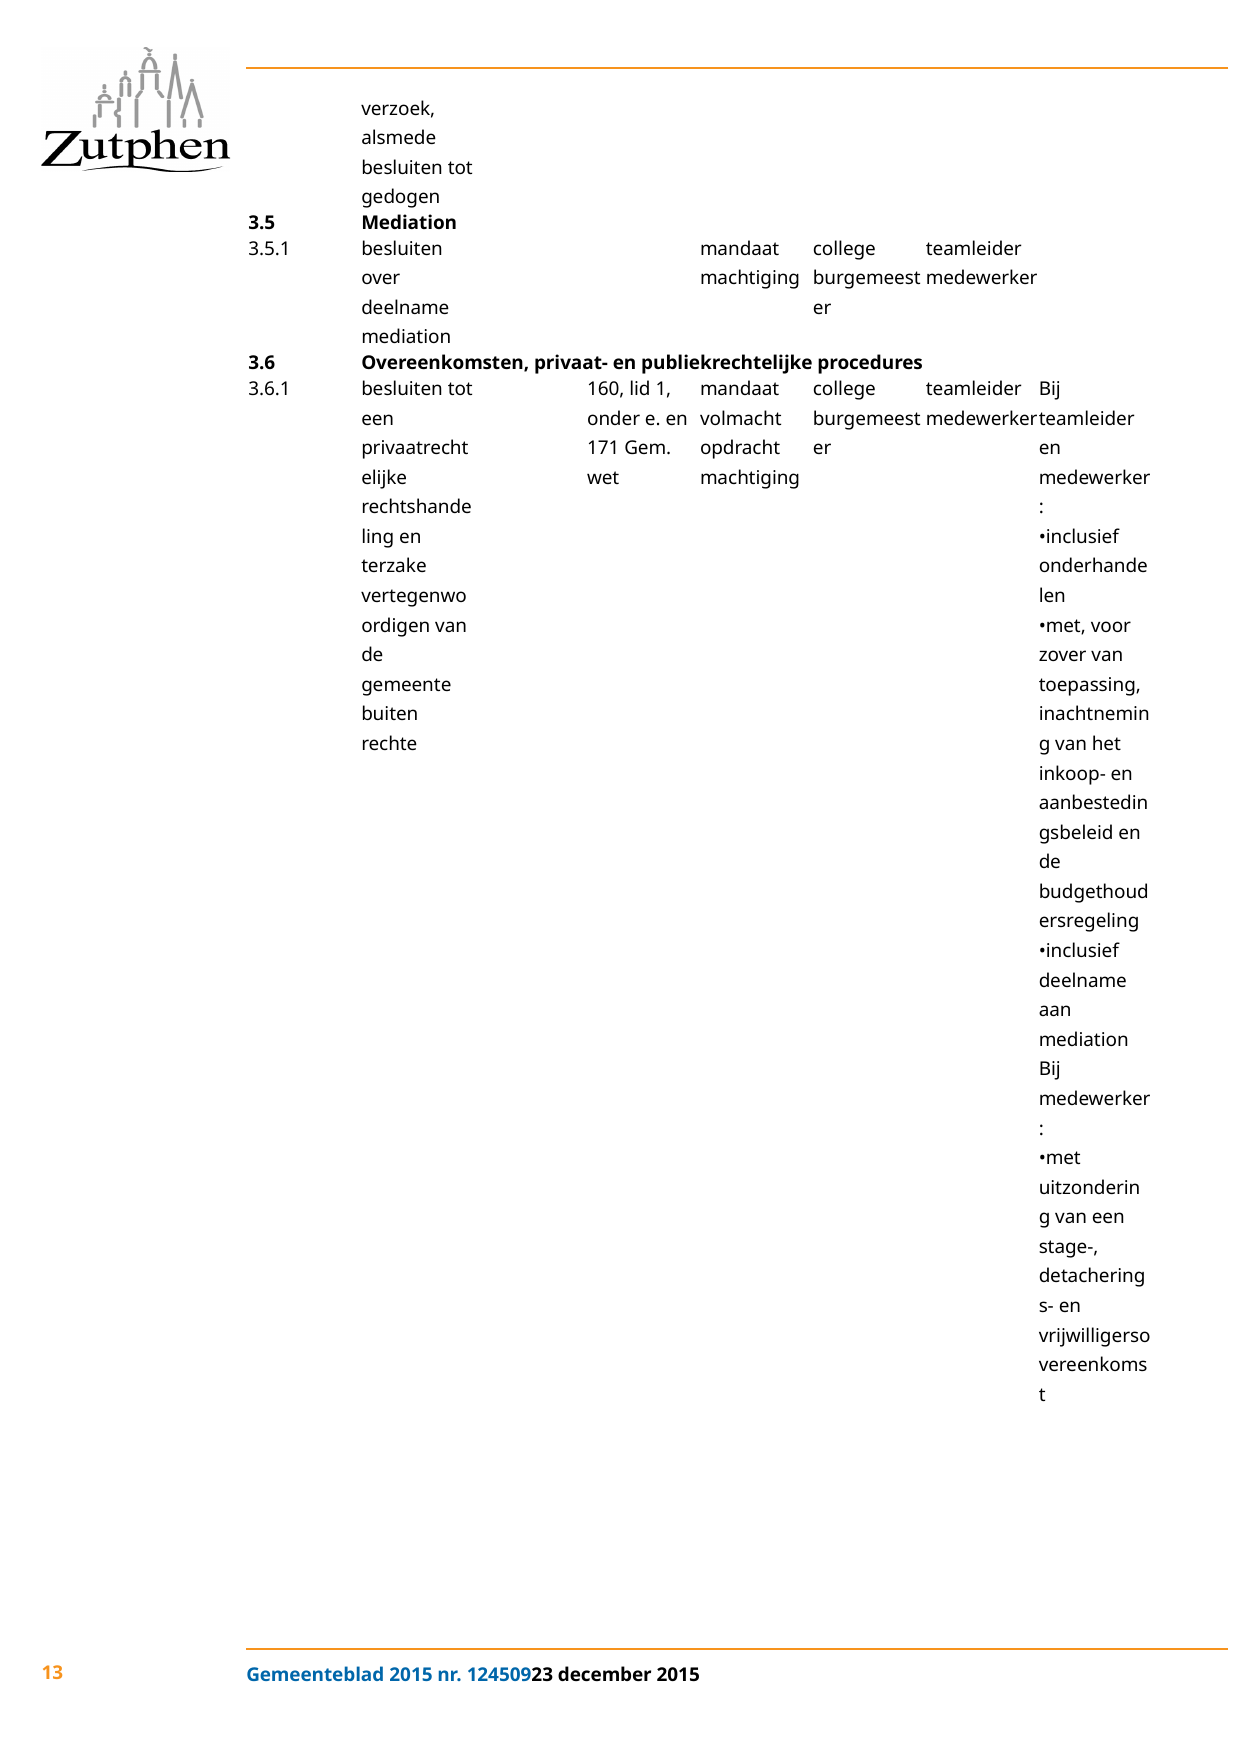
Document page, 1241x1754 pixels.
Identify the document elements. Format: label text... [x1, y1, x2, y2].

picture [41, 47, 231, 172]
table_cell teamleider medewerker [926, 375, 1038, 1407]
table_cell college burgemeester [813, 235, 926, 349]
table_cell mandaat volmacht opdracht machtiging [700, 375, 813, 1407]
table_cell [700, 95, 813, 209]
table_cell besluiten over deelname mediation [361, 235, 474, 349]
table_cell [474, 235, 587, 349]
table_cell [587, 95, 700, 209]
table_cell besluiten tot een privaatrechtelijke rechtshandeling en terzake vertegenwoordigen van de gemeente buiten rechte [361, 375, 474, 1407]
table_cell [1039, 95, 1152, 209]
table_cell [474, 95, 587, 209]
table_cell [1039, 235, 1152, 349]
table_cell [926, 95, 1038, 209]
table_cell college burgemeester [813, 375, 926, 1407]
table_cell [813, 95, 926, 209]
table_cell [248, 95, 361, 209]
table_cell teamleider medewerker [926, 235, 1038, 349]
table_cell 3.6.1 [248, 375, 361, 1407]
table_cell 160, lid 1, onder e. en 171 Gem. wet [587, 375, 700, 1407]
table_cell Bij teamleider en medewerker: •inclusief onderhandelen •met, voor zover van toepassing, inachtneming van het inkoop- en aanbestedingsbeleid en de budgethoudersregeling •inclusief deelname aan mediation Bij medewerker: •met uitzondering van een stage-, detacherings- en vrijwilligersovereenkomst [1039, 375, 1152, 1407]
table_cell 3.6 [248, 350, 361, 375]
table_cell 3.5.1 [248, 235, 361, 349]
table_cell [474, 375, 587, 1407]
table_cell mandaat machtiging [700, 235, 813, 349]
table_cell Mediation [361, 209, 1152, 235]
table_cell Overeenkomsten, privaat- en publiekrechtelijke procedures [361, 350, 1152, 375]
table_cell verzoek, alsmede besluiten tot gedogen [361, 95, 474, 209]
table_cell [587, 235, 700, 349]
table_cell 3.5 [248, 209, 361, 235]
